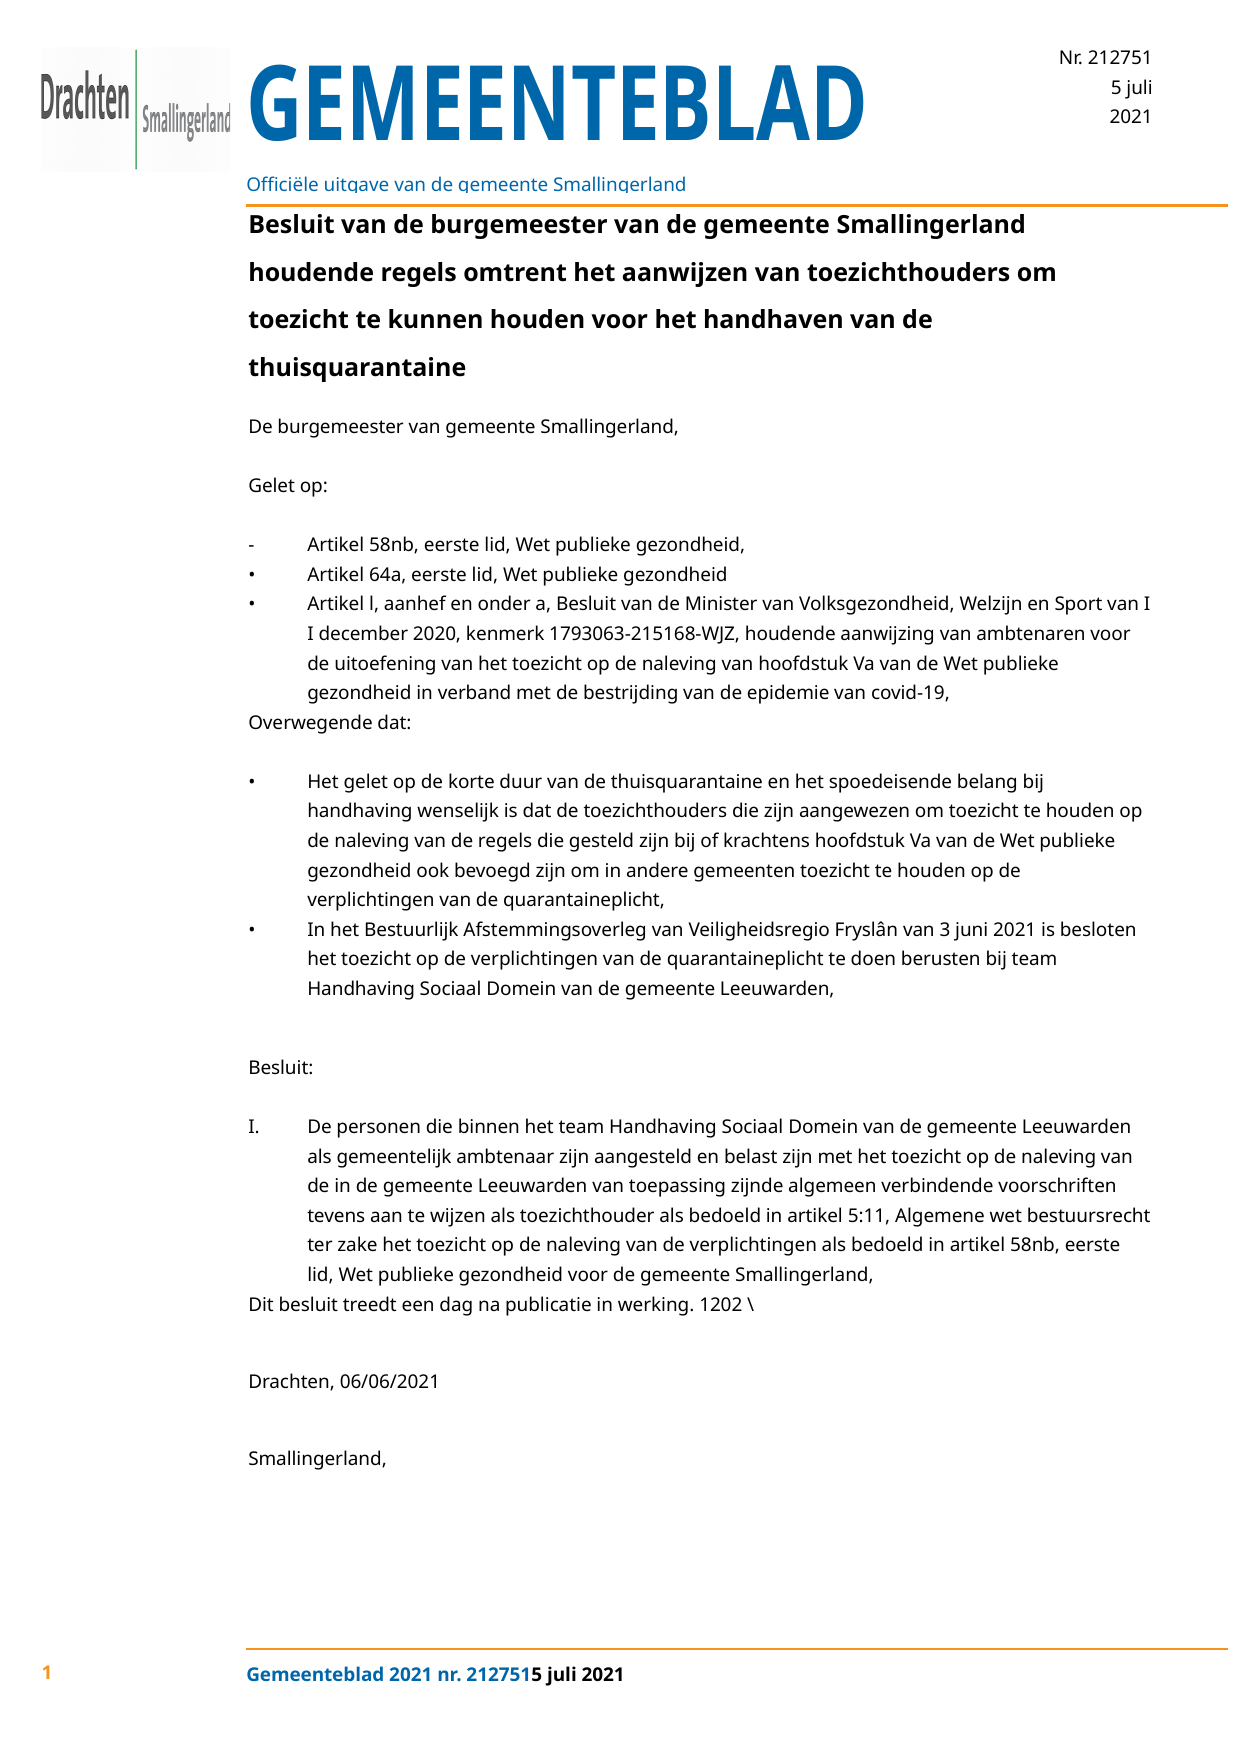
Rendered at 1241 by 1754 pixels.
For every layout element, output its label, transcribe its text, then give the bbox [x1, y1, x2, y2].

text Dit besluit treedt een dag na publicatie in werking. 1202 \ [248, 1291, 1152, 1316]
text Overwegende dat: [248, 709, 1152, 735]
list In het Bestuurlijk Afstemmingsoverleg van Veiligheidsregio Fryslân van 3 juni 2021 is besloten het toezicht op de verplichtingen van de quarantaineplicht te doen berusten bij team Handhaving Sociaal Domein van de gemeente Leeuwarden, [248, 916, 1152, 1001]
text Besluit: [248, 1054, 1152, 1080]
list Artikel 58nb, eerste lid, Wet publieke gezondheid, [248, 531, 1152, 557]
list Artikel 64a, eerste lid, Wet publieke gezondheid [248, 561, 1152, 587]
text De burgemeester van gemeente Smallingerland, [248, 413, 1152, 439]
text Smallingerland, [248, 1445, 1152, 1471]
list Het gelet op de korte duur van de thuisquarantaine en het spoedeisende belang bij handhaving wenselijk is dat de toezichthouders die zijn aangewezen om toezicht te houden op de naleving van de regels die gesteld zijn bij of krachtens hoofdstuk Va van de Wet publieke gezondheid ook bevoegd zijn om in andere gemeenten toezicht te houden op de verplichtingen van de quarantaineplicht, [248, 768, 1152, 912]
list De personen die binnen het team Handhaving Sociaal Domein van de gemeente Leeuwarden als gemeentelijk ambtenaar zijn aangesteld en belast zijn met het toezicht op de naleving van de in de gemeente Leeuwarden van toepassing zijnde algemeen verbindende voorschriften tevens aan te wijzen als toezichthouder als bedoeld in artikel 5:11, Algemene wet bestuursrecht ter zake het toezicht op de naleving van de verplichtingen als bedoeld in artikel 58nb, eerste lid, Wet publieke gezondheid voor de gemeente Smallingerland, [248, 1113, 1152, 1287]
text Drachten, 06/06/2021 [248, 1368, 1152, 1394]
text Gelet op: [248, 472, 1152, 498]
picture [41, 47, 231, 172]
list Artikel l, aanhef en onder a, Besluit van de Minister van Volksgezondheid, Welzijn en Sport van I I december 2020, kenmerk 1793063-215168-WJZ, houdende aanwijzing van ambtenaren voor de uitoefening van het toezicht op de naleving van hoofdstuk Va van de Wet publieke gezondheid in verband met de bestrijding van de epidemie van covid-19, [248, 591, 1152, 705]
text Besluit van de burgemeester van de gemeente Smallingerland houdende regels omtrent het aanwijzen van toezichthouders om toezicht te kunnen houden voor het handhaven van de thuisquarantaine [248, 207, 1152, 384]
